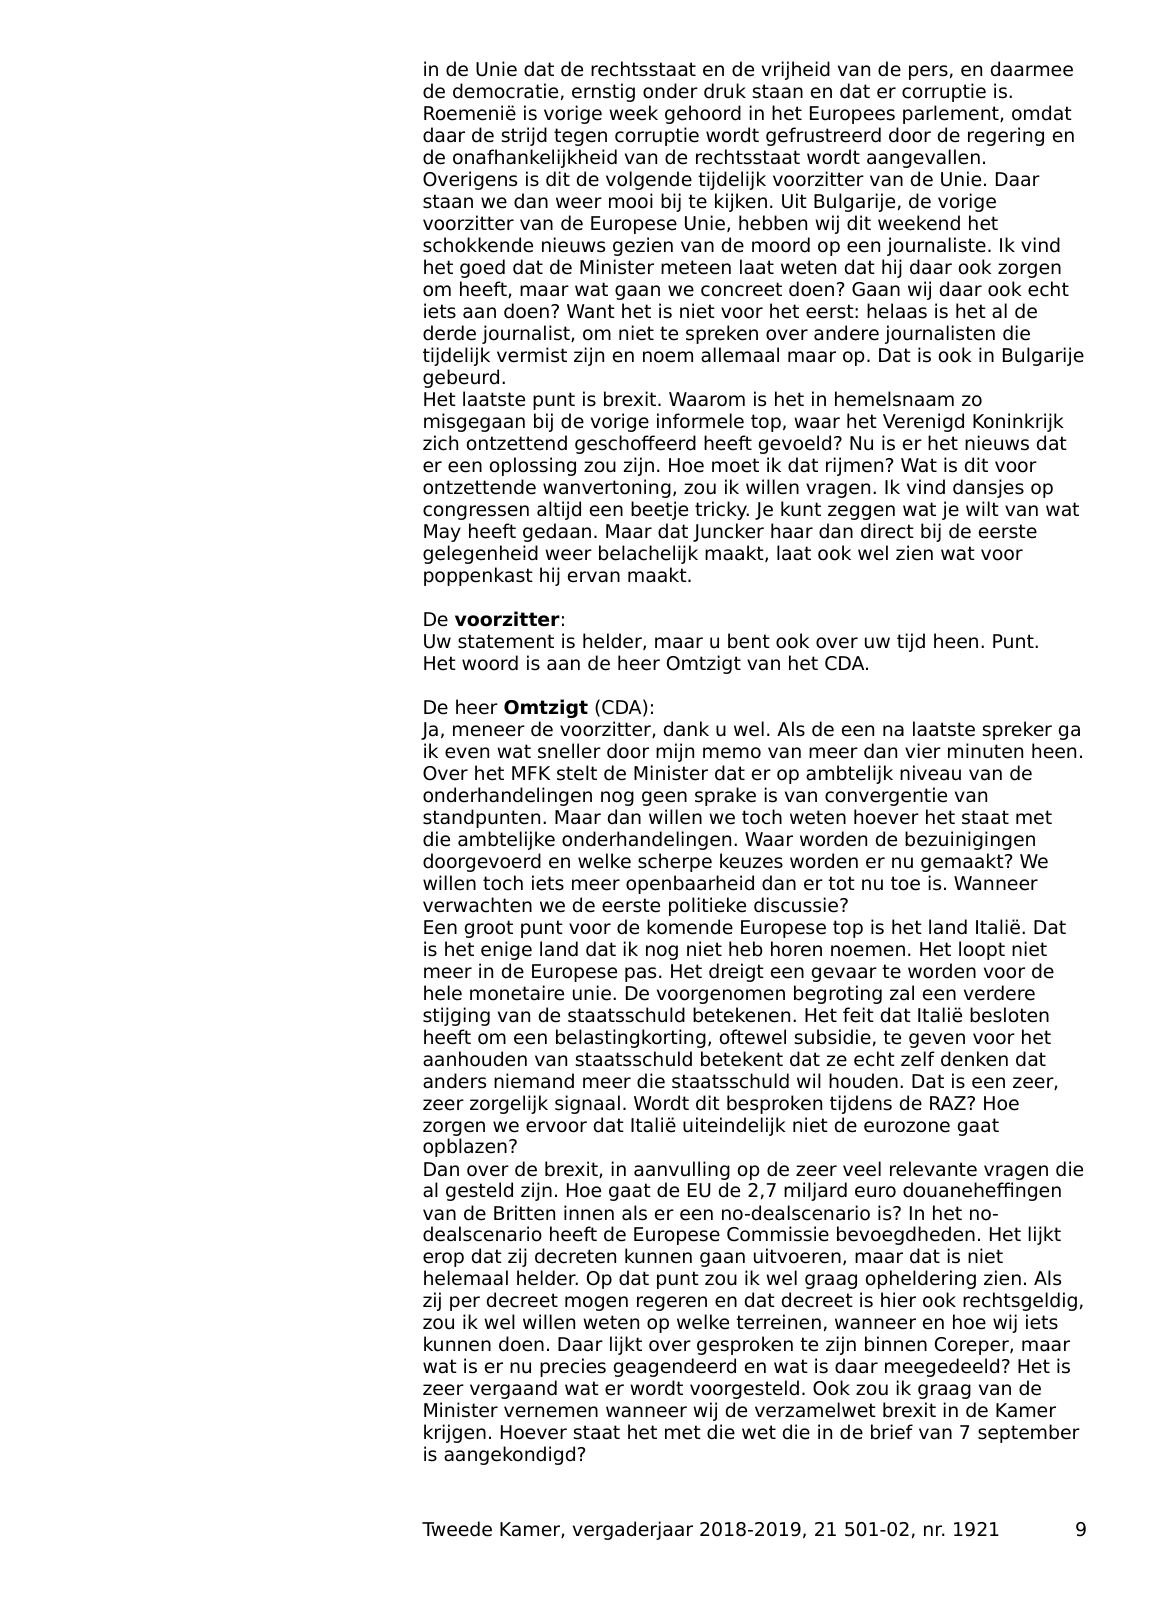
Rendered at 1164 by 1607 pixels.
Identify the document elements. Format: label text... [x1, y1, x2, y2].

text Het laatste punt is brexit. Waarom is het in hemelsnaam zo misgegaan bij de vorige informele top, waar het Verenigd Koninkrijk zich ontzettend geschoffeerd heeft gevoeld? Nu is er het nieuws dat er een oplossing zou zijn. Hoe moet ik dat rijmen? Wat is dit voor ontzettende wanvertoning, zou ik willen vragen. Ik vind dansjes op congressen altijd een beetje tricky. Je kunt zeggen wat je wilt van wat May heeft gedaan. Maar dat Juncker haar dan direct bij de eerste gelegenheid weer belachelijk maakt, laat ook wel zien wat voor poppenkast hij ervan maakt. [422, 389, 1087, 587]
text Een groot punt voor de komende Europese top is het land Italië. Dat is het enige land dat ik nog niet heb horen noemen. Het loopt niet meer in de Europese pas. Het dreigt een gevaar te worden voor de hele monetaire unie. De voorgenomen begroting zal een verdere stijging van de staatsschuld betekenen. Het feit dat Italië besloten heeft om een belastingkorting, oftewel subsidie, te geven voor het aanhouden van staatsschuld betekent dat ze echt zelf denken dat anders niemand meer die staatsschuld wil houden. Dat is een zeer, zeer zorgelijk signaal. Wordt dit besproken tijdens de RAZ? Hoe zorgen we ervoor dat Italië uiteindelijk niet de eurozone gaat opblazen? [422, 917, 1087, 1158]
text De heer Omtzigt (CDA): [422, 697, 1087, 719]
text Ja, meneer de voorzitter, dank u wel. Als de een na laatste spreker ga ik even wat sneller door mijn memo van meer dan vier minuten heen. Over het MFK stelt de Minister dat er op ambtelijk niveau van de onderhandelingen nog geen sprake is van convergentie van standpunten. Maar dan willen we toch weten hoever het staat met die ambtelijke onderhandelingen. Waar worden de bezuinigingen doorgevoerd en welke scherpe keuzes worden er nu gemaakt? We willen toch iets meer openbaarheid dan er tot nu toe is. Wanneer verwachten we de eerste politieke discussie? [422, 719, 1087, 917]
text in de Unie dat de rechtsstaat en de vrijheid van de pers, en daarmee de democratie, ernstig onder druk staan en dat er corruptie is. Roemenië is vorige week gehoord in het Europees parlement, omdat daar de strijd tegen corruptie wordt gefrustreerd door de regering en de onafhankelijkheid van de rechtsstaat wordt aangevallen. Overigens is dit de volgende tijdelijk voorzitter van de Unie. Daar staan we dan weer mooi bij te kijken. Uit Bulgarije, de vorige voorzitter van de Europese Unie, hebben wij dit weekend het schokkende nieuws gezien van de moord op een journaliste. Ik vind het goed dat de Minister meteen laat weten dat hij daar ook zorgen om heeft, maar wat gaan we concreet doen? Gaan wij daar ook echt iets aan doen? Want het is niet voor het eerst: helaas is het al de derde journalist, om niet te spreken over andere journalisten die tijdelijk vermist zijn en noem allemaal maar op. Dat is ook in Bulgarije gebeurd. [422, 59, 1087, 389]
text Uw statement is helder, maar u bent ook over uw tijd heen. Punt. [422, 631, 1087, 653]
text De voorzitter: [422, 609, 1087, 631]
text Het woord is aan de heer Omtzigt van het CDA. [422, 653, 1087, 675]
text Dan over de brexit, in aanvulling op de zeer veel relevante vragen die al gesteld zijn. Hoe gaat de EU de 2,7 miljard euro douaneheffingen van de Britten innen als er een no-dealscenario is? In het no-dealscenario heeft de Europese Commissie bevoegdheden. Het lijkt erop dat zij decreten kunnen gaan uitvoeren, maar dat is niet helemaal helder. Op dat punt zou ik wel graag opheldering zien. Als zij per decreet mogen regeren en dat decreet is hier ook rechtsgeldig, zou ik wel willen weten op welke terreinen, wanneer en hoe wij iets kunnen doen. Daar lijkt over gesproken te zijn binnen Coreper, maar wat is er nu precies geagendeerd en wat is daar meegedeeld? Het is zeer vergaand wat er wordt voorgesteld. Ook zou ik graag van de Minister vernemen wanneer wij de verzamelwet brexit in de Kamer krijgen. Hoever staat het met die wet die in de brief van 7 september is aangekondigd? [422, 1158, 1087, 1466]
